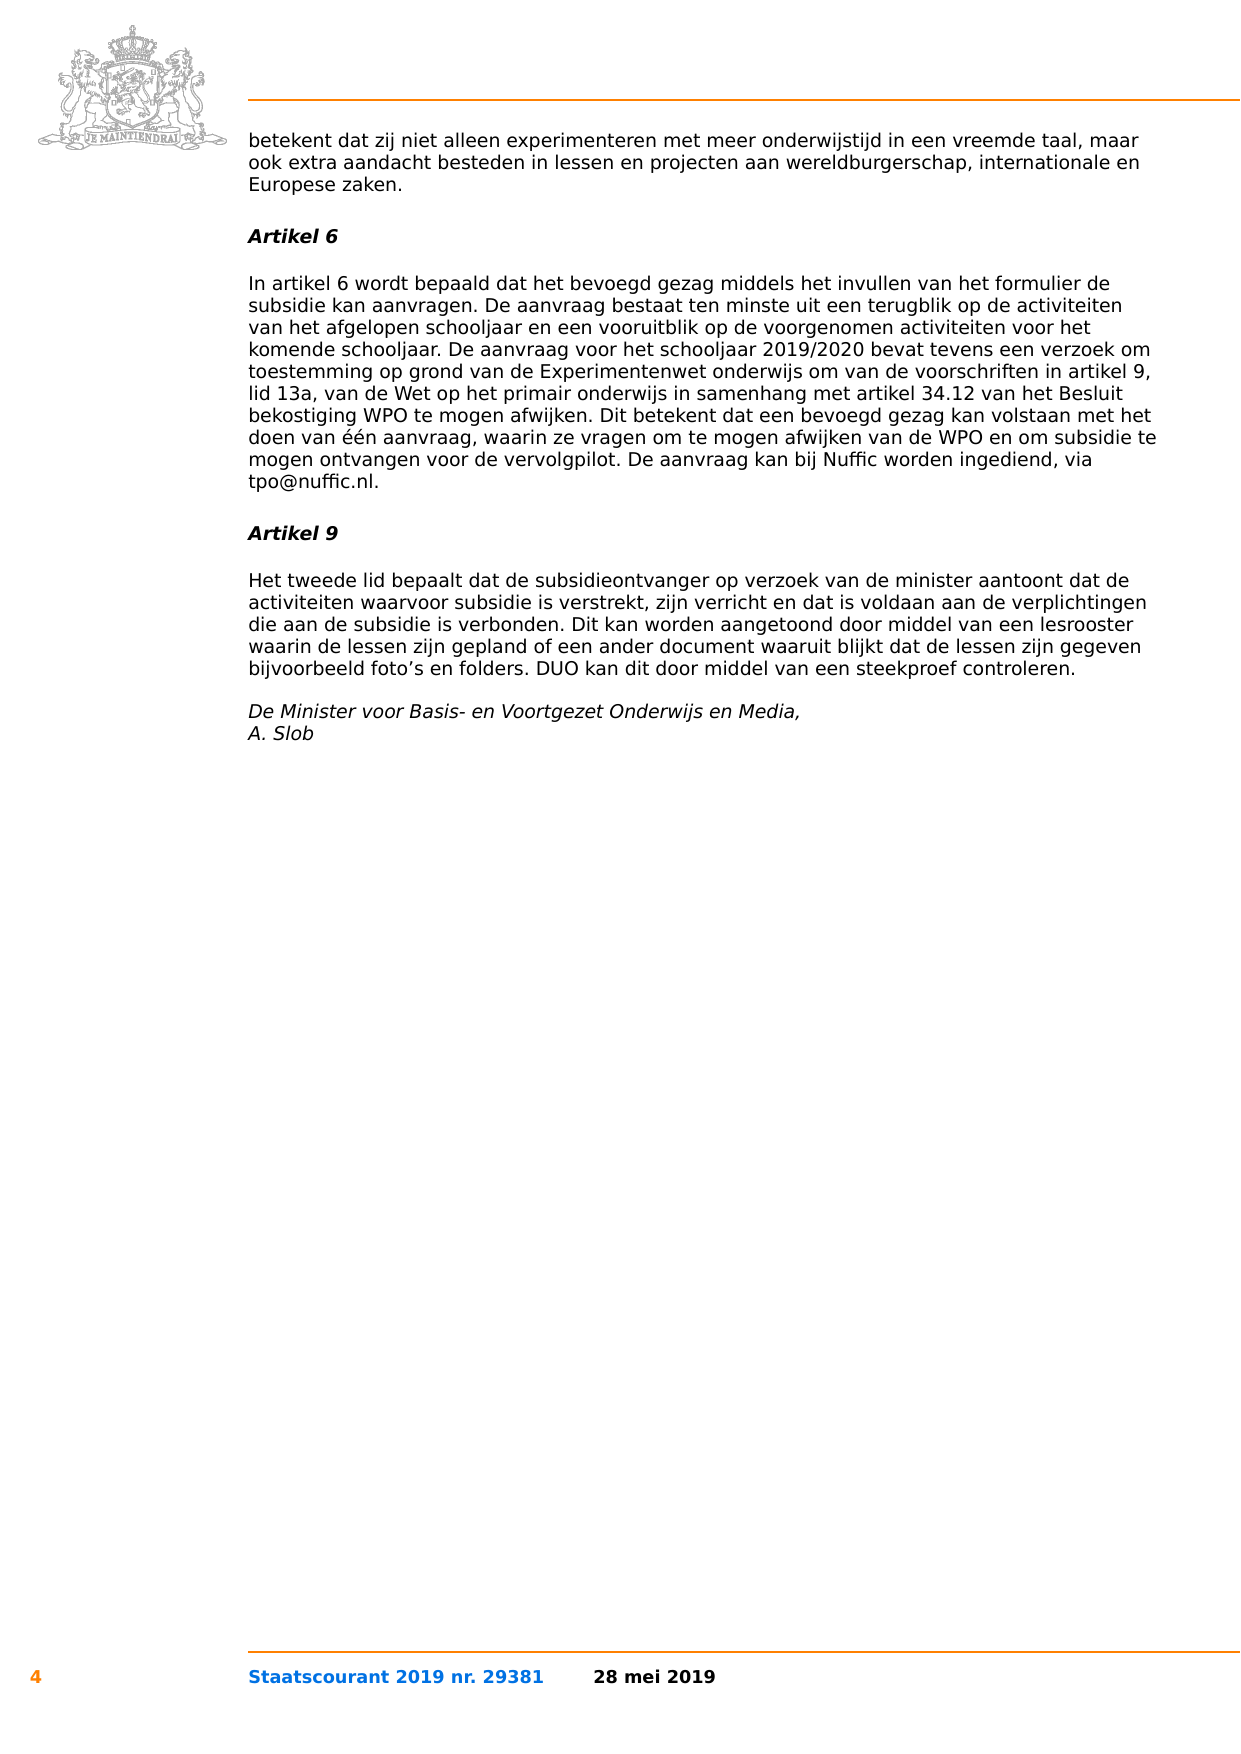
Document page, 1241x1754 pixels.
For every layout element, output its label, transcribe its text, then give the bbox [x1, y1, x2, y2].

subtitle Artikel 9 [248, 523, 1163, 544]
picture [38, 25, 227, 150]
text Het tweede lid bepaalt dat de subsidieontvanger op verzoek van de minister aantoont dat de activiteiten waarvoor subsidie is verstrekt, zijn verricht en dat is voldaan aan de verplichtingen die aan de subsidie is verbonden. Dit kan worden aangetoond door middel van een lesrooster waarin de lessen zijn gepland of een ander document waaruit blijkt dat de lessen zijn gegeven bijvoorbeeld foto’s en folders. DUO kan dit door middel van een steekproef controleren. [248, 569, 1163, 679]
text betekent dat zij niet alleen experimenteren met meer onderwijstijd in een vreemde taal, maar ook extra aandacht besteden in lessen en projecten aan wereldburgerschap, internationale en Europese zaken. [248, 130, 1163, 196]
text De Minister voor Basis- en Voortgezet Onderwijs en Media, A. Slob [248, 701, 1163, 745]
text In artikel 6 wordt bepaald dat het bevoegd gezag middels het invullen van het formulier de subsidie kan aanvragen. De aanvraag bestaat ten minste uit een terugblik op de activiteiten van het afgelopen schooljaar en een vooruitblik op de voorgenomen activiteiten voor het komende schooljaar. De aanvraag voor het schooljaar 2019/2020 bevat tevens een verzoek om toestemming op grond van de Experimentenwet onderwijs om van de voorschriften in artikel 9, lid 13a, van de Wet op het primair onderwijs in samenhang met artikel 34.12 van het Besluit bekostiging WPO te mogen afwijken. Dit betekent dat een bevoegd gezag kan volstaan met het doen van één aanvraag, waarin ze vragen om te mogen afwijken van de WPO en om subsidie te mogen ontvangen voor de vervolgpilot. De aanvraag kan bij Nuffic worden ingediend, via tpo@nuffic.nl. [248, 273, 1163, 493]
subtitle Artikel 6 [248, 226, 1163, 248]
